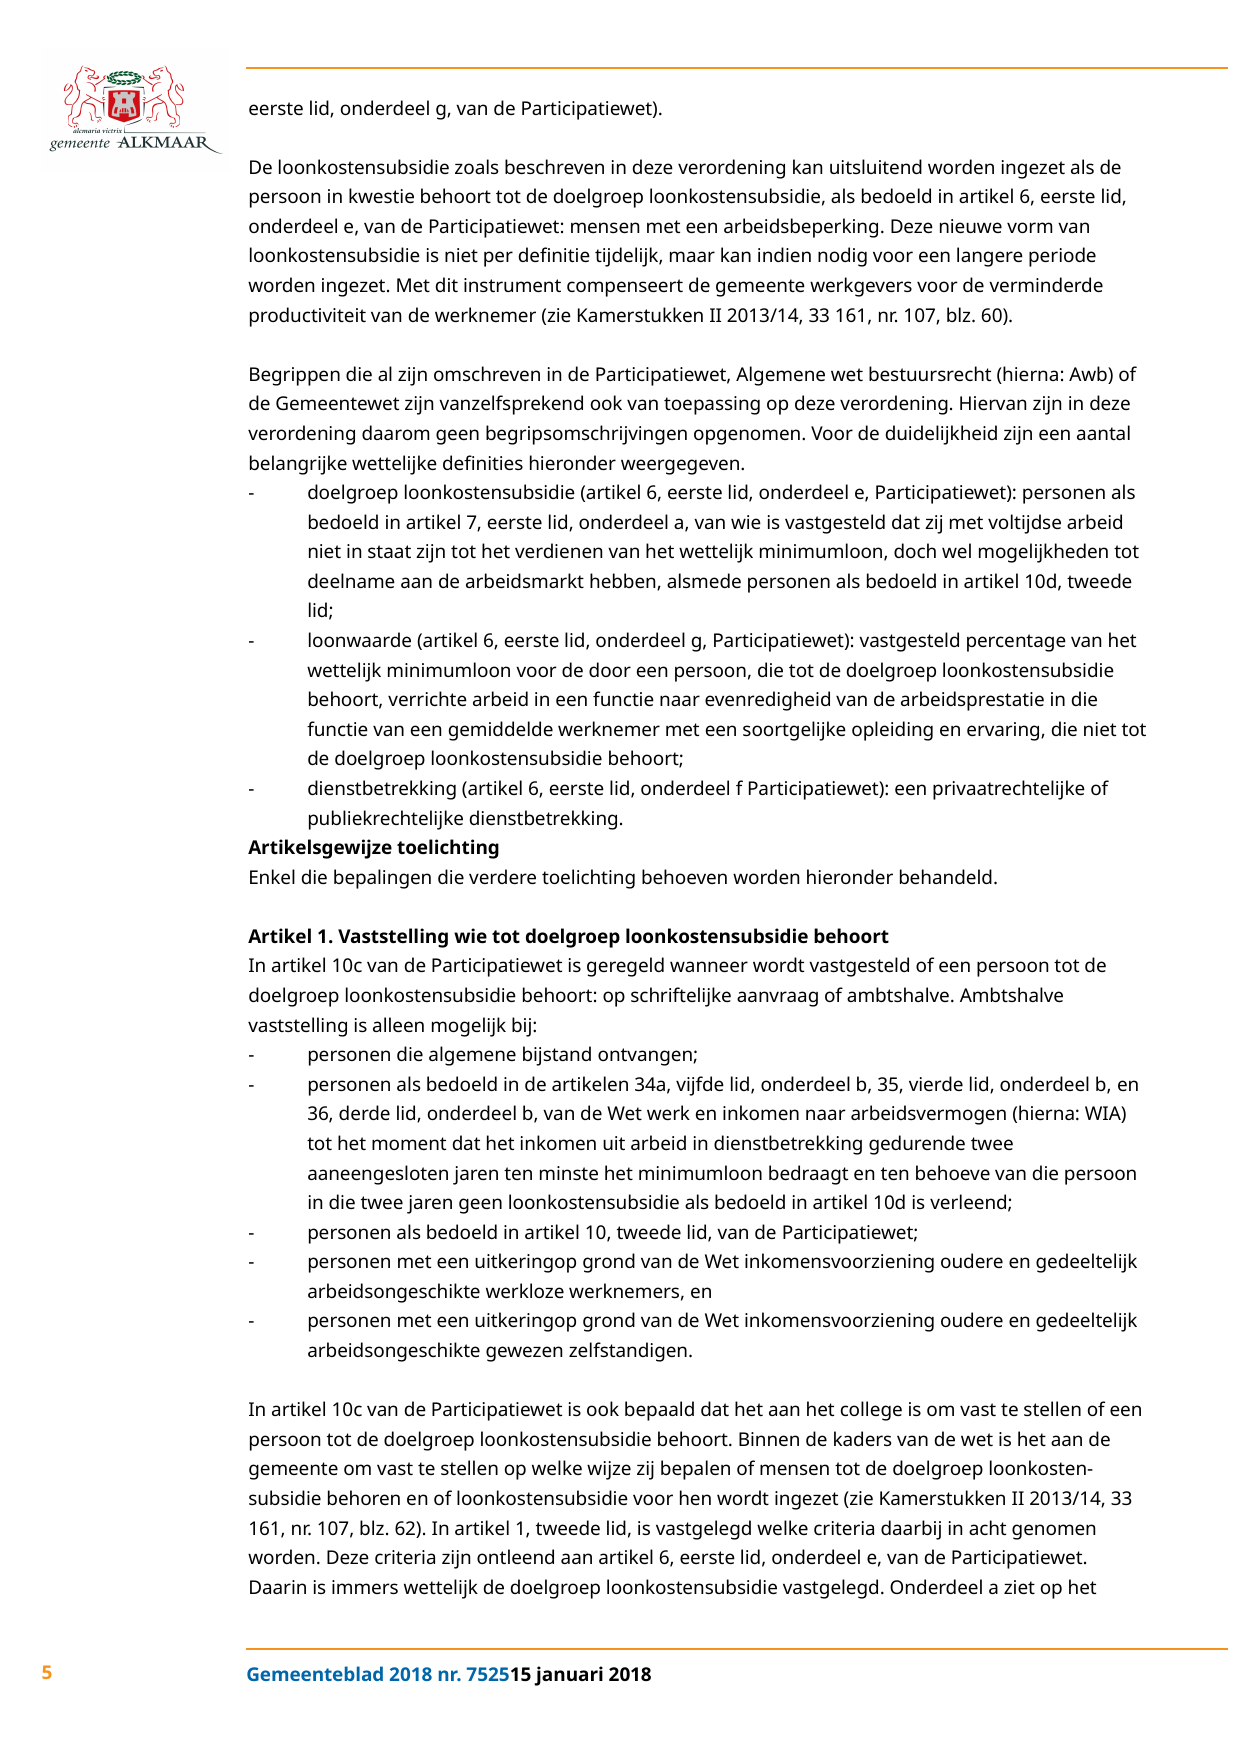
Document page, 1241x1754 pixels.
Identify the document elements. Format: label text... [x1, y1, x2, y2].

list doelgroep loonkostensubsidie (artikel 6, eerste lid, onderdeel e, Participatiewet): personen als bedoeld in artikel 7, eerste lid, onderdeel a, van wie is vastgesteld dat zij met voltijdse arbeid niet in staat zijn tot het verdienen van het wettelijk minimumloon, doch wel mogelijkheden tot deelname aan de arbeidsmarkt hebben, alsmede personen als bedoeld in artikel 10d, tweede lid; [248, 479, 1152, 623]
text De loonkostensubsidie zoals beschreven in deze verordening kan uitsluitend worden ingezet als de persoon in kwestie behoort tot de doelgroep loonkostensubsidie, als bedoeld in artikel 6, eerste lid, onderdeel e, van de Participatiewet: mensen met een arbeidsbeperking. Deze nieuwe vorm van loonkostensubsidie is niet per definitie tijdelijk, maar kan indien nodig voor een langere periode worden ingezet. Met dit instrument compenseert de gemeente werkgevers voor de verminderde productiviteit van de werknemer (zie Kamerstukken II 2013/14, 33 161, nr. 107, blz. 60). [248, 154, 1152, 328]
text Begrippen die al zijn omschreven in de Participatiewet, Algemene wet bestuursrecht (hierna: Awb) of de Gemeentewet zijn vanzelfsprekend ook van toepassing op deze verordening. Hiervan zijn in deze verordening daarom geen begripsomschrijvingen opgenomen. Voor de duidelijkheid zijn een aantal belangrijke wettelijke definities hieronder weergegeven. [248, 361, 1152, 476]
list personen als bedoeld in de artikelen 34a, vijfde lid, onderdeel b, 35, vierde lid, onderdeel b, en 36, derde lid, onderdeel b, van de Wet werk en inkomen naar arbeidsvermogen (hierna: WIA) tot het moment dat het inkomen uit arbeid in dienstbetrekking gedurende twee aaneengesloten jaren ten minste het minimumloon bedraagt en ten behoeve van die persoon in die twee jaren geen loonkostensubsidie als bedoeld in artikel 10d is verleend; [248, 1071, 1152, 1215]
list loonwaarde (artikel 6, eerste lid, onderdeel g, Participatiewet): vastgesteld percentage van het wettelijk minimumloon voor de door een persoon, die tot de doelgroep loonkostensubsidie behoort, verrichte arbeid in een functie naar evenredigheid van de arbeidsprestatie in die functie van een gemiddelde werknemer met een soortgelijke opleiding en ervaring, die niet tot de doelgroep loonkostensubsidie behoort; [248, 627, 1152, 771]
text Enkel die bepalingen die verdere toelichting behoeven worden hieronder behandeld. [248, 864, 1152, 890]
picture [41, 47, 231, 172]
text Artikelsgewijze toelichting [248, 834, 1152, 860]
text In artikel 10c van de Participatiewet is ook bepaald dat het aan het college is om vast te stellen of een persoon tot de doelgroep loonkostensubsidie behoort. Binnen de kaders van de wet is het aan de gemeente om vast te stellen op welke wijze zij bepalen of mensen tot de doelgroep loonkosten- subsidie behoren en of loonkostensubsidie voor hen wordt ingezet (zie Kamerstukken II 2013/14, 33 161, nr. 107, blz. 62). In artikel 1, tweede lid, is vastgelegd welke criteria daarbij in acht genomen worden. Deze criteria zijn ontleend aan artikel 6, eerste lid, onderdeel e, van de Participatiewet. Daarin is immers wettelijk de doelgroep loonkostensubsidie vastgelegd. Onderdeel a ziet op het [248, 1396, 1152, 1600]
list personen met een uitkeringop grond van de Wet inkomensvoorziening oudere en gedeeltelijk arbeidsongeschikte gewezen zelfstandigen. [248, 1308, 1152, 1363]
text In artikel 10c van de Participatiewet is geregeld wanneer wordt vastgesteld of een persoon tot de doelgroep loonkostensubsidie behoort: op schriftelijke aanvraag of ambtshalve. Ambtshalve vaststelling is alleen mogelijk bij: [248, 953, 1152, 1038]
text Artikel 1. Vaststelling wie tot doelgroep loonkostensubsidie behoort [248, 923, 1152, 949]
list personen als bedoeld in artikel 10, tweede lid, van de Participatiewet; [248, 1219, 1152, 1245]
list dienstbetrekking (artikel 6, eerste lid, onderdeel f Participatiewet): een privaatrechtelijke of publiekrechtelijke dienstbetrekking. [248, 775, 1152, 831]
text eerste lid, onderdeel g, van de Participatiewet). [248, 95, 1152, 121]
list personen die algemene bijstand ontvangen; [248, 1041, 1152, 1067]
list personen met een uitkeringop grond van de Wet inkomensvoorziening oudere en gedeeltelijk arbeidsongeschikte werkloze werknemers, en [248, 1248, 1152, 1304]
